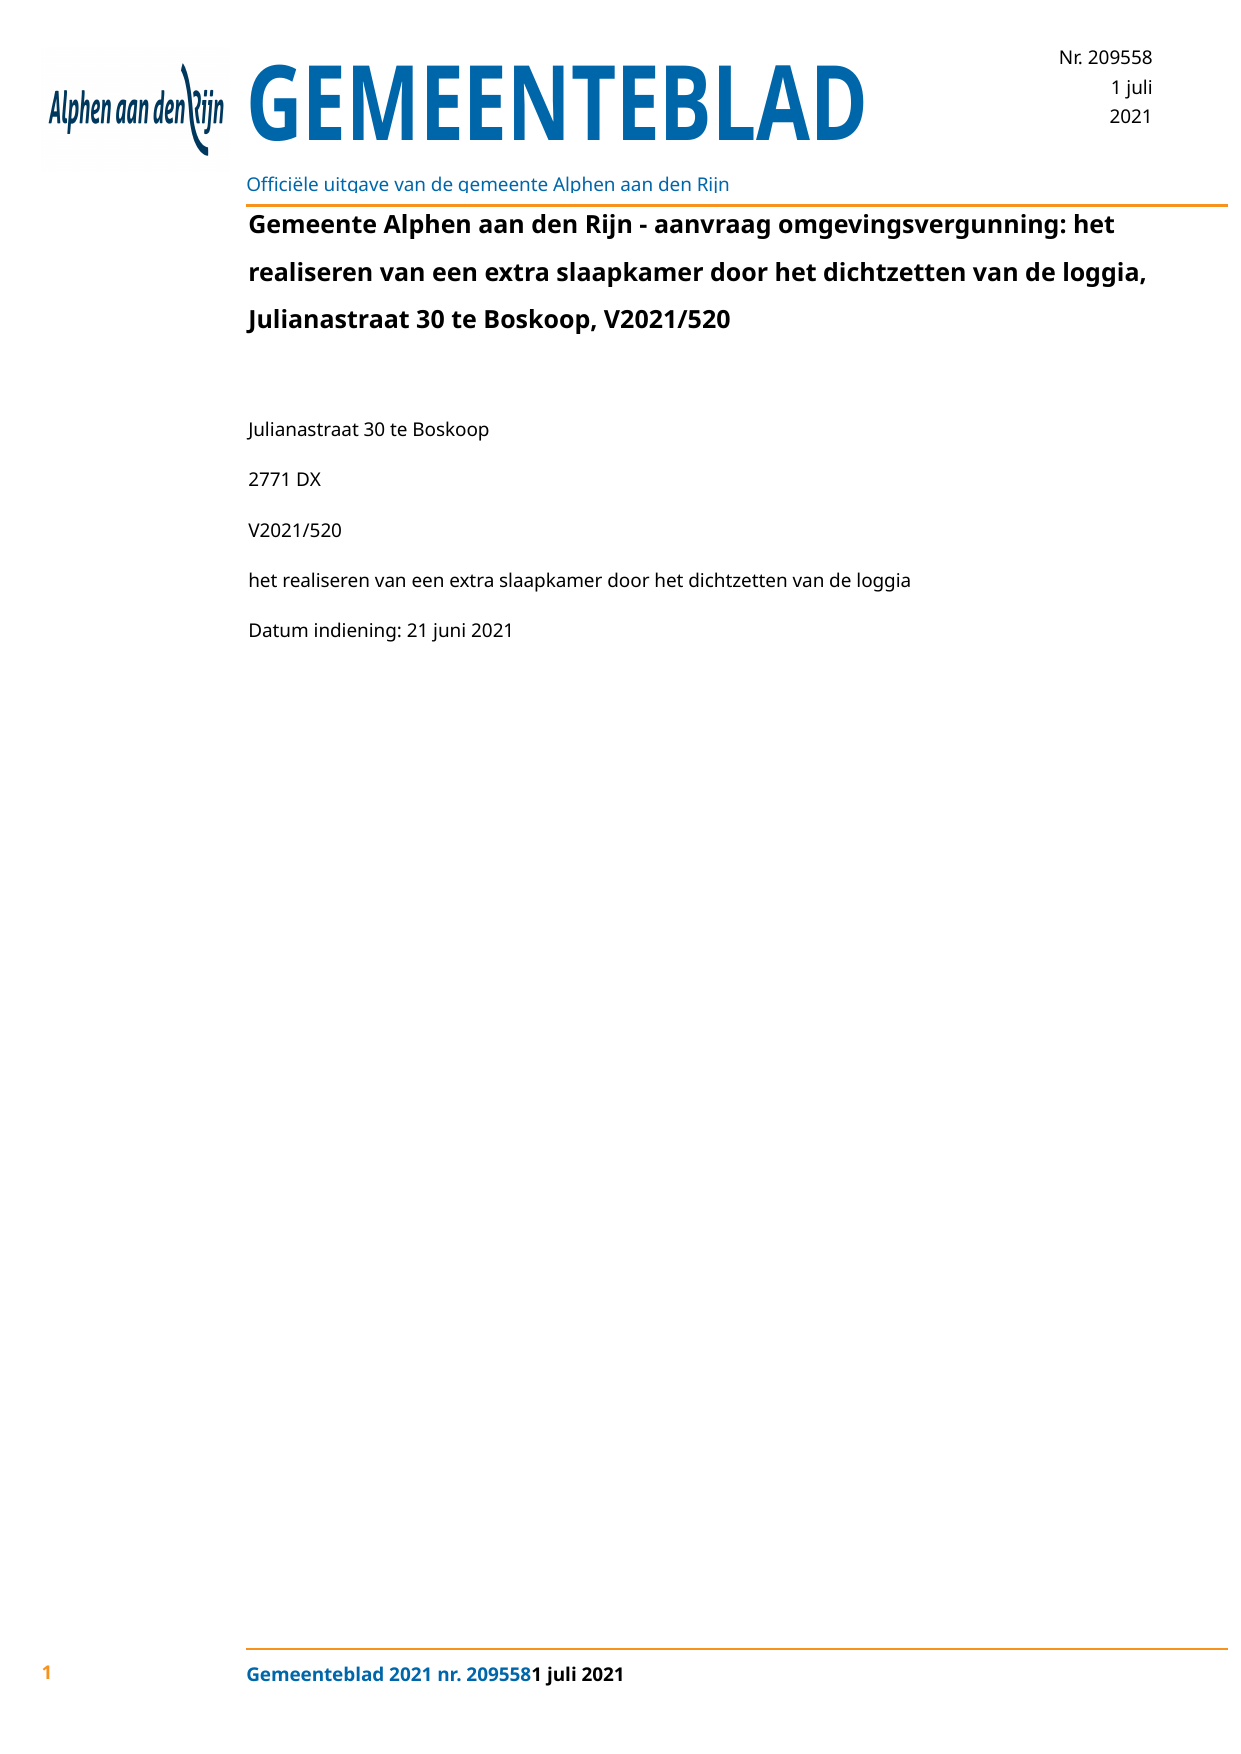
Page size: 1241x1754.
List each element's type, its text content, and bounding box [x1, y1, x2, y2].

text Julianastraat 30 te Boskoop [248, 416, 1152, 442]
picture [41, 47, 231, 172]
text Datum indiening: 21 juni 2021 [248, 618, 1152, 643]
text V2021/520 [248, 517, 1152, 542]
text het realiseren van een extra slaapkamer door het dichtzetten van de loggia [248, 567, 1152, 593]
text Gemeente Alphen aan den Rijn - aanvraag omgevingsvergunning: het realiseren van een extra slaapkamer door het dichtzetten van de loggia, Julianastraat 30 te Boskoop, V2021/520 [248, 207, 1152, 336]
text 2771 DX [248, 466, 1152, 492]
